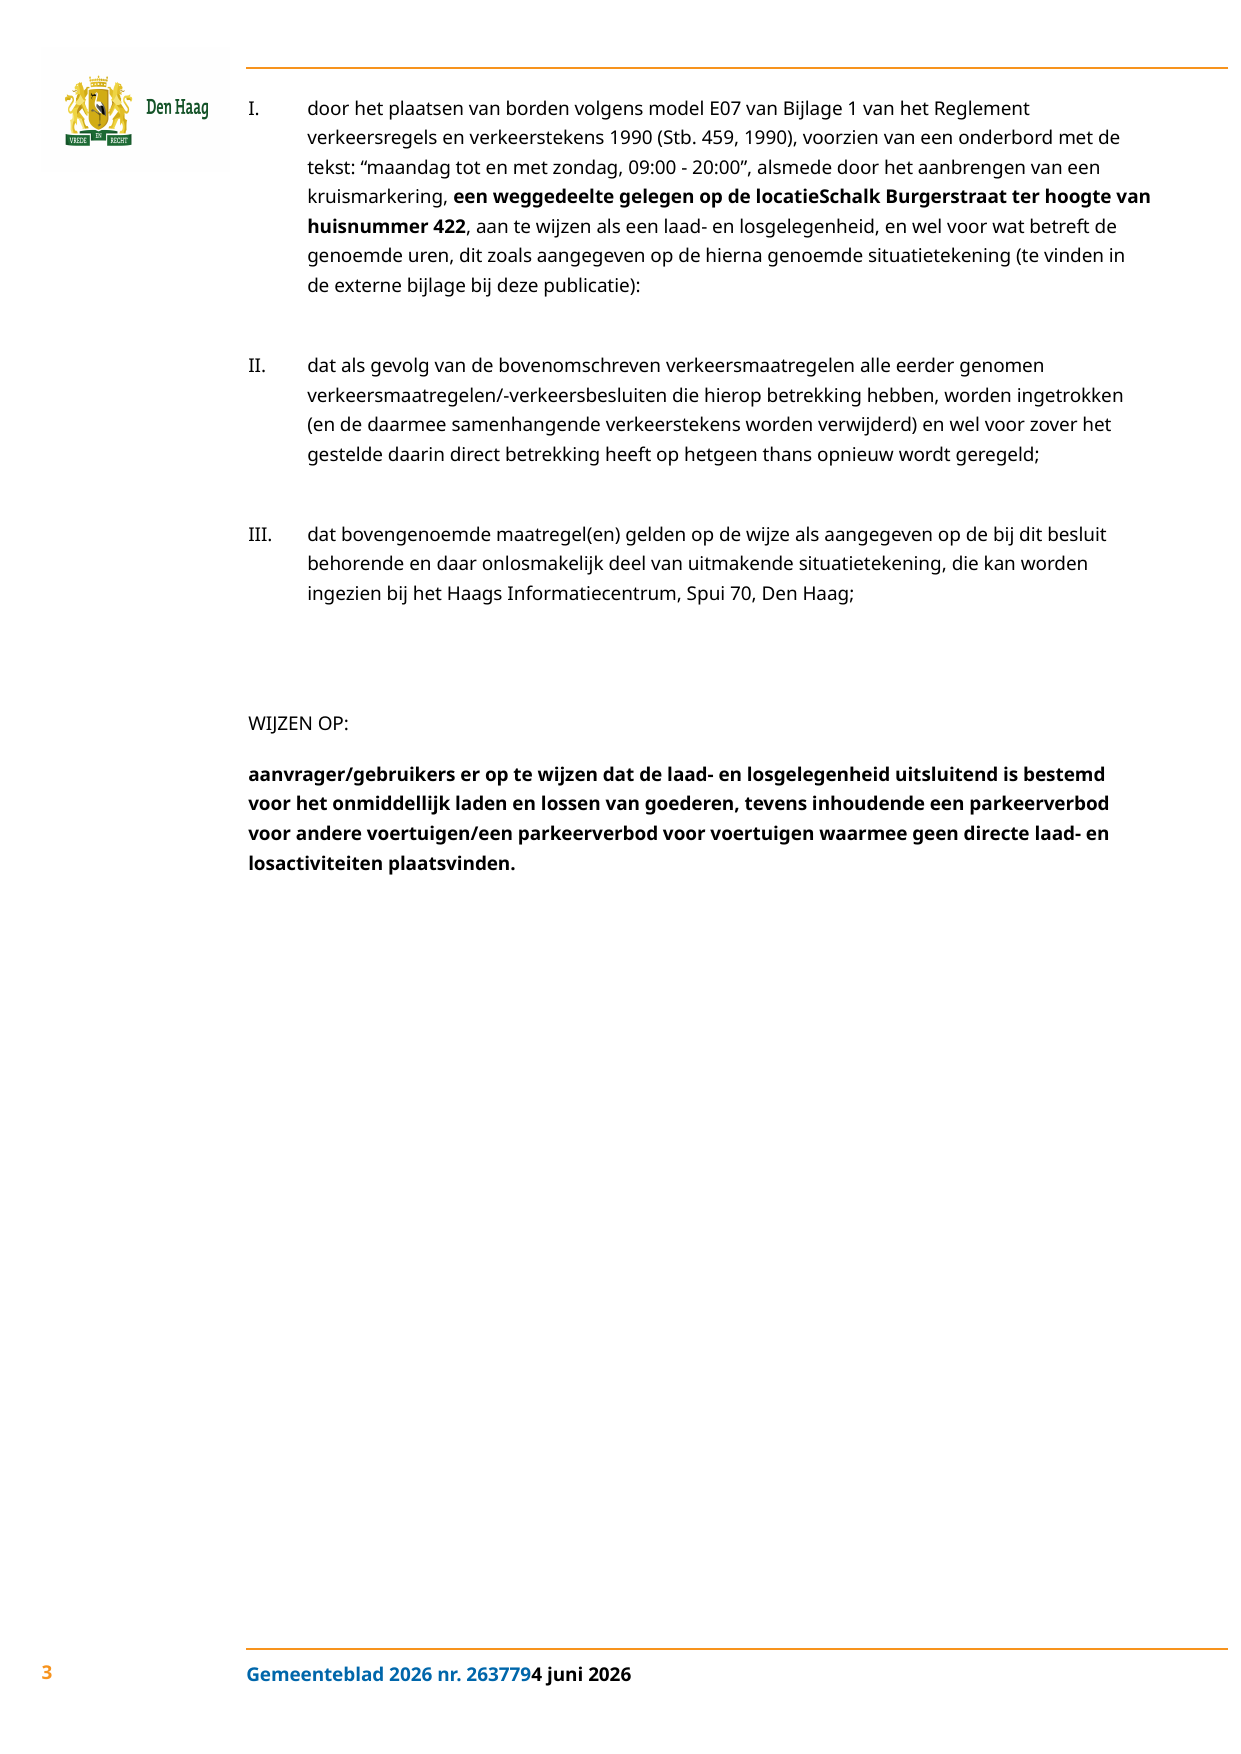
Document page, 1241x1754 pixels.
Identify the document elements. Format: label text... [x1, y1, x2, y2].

picture [41, 47, 231, 172]
list dat bovengenoemde maatregel(en) gelden op de wijze als aangegeven op de bij dit besluit behorende en daar onlosmakelijk deel van uitmakende situatietekening, die kan worden ingezien bij het Haags Informatiecentrum, Spui 70, Den Haag; [248, 521, 1152, 606]
text WIJZEN OP: [248, 711, 1152, 736]
list door het plaatsen van borden volgens model E07 van Bijlage 1 van het Reglement verkeersregels en verkeerstekens 1990 (Stb. 459, 1990), voorzien van een onderbord met de tekst: “maandag tot en met zondag, 09:00 - 20:00”, alsmede door het aanbrengen van een kruismarkering, een weggedeelte gelegen op de locatieSchalk Burgerstraat ter hoogte van huisnummer 422, aan te wijzen als een laad- en losgelegenheid, en wel voor wat betreft de genoemde uren, dit zoals aangegeven op de hierna genoemde situatietekening (te vinden in de externe bijlage bij deze publicatie): [248, 95, 1152, 298]
list dat als gevolg van de bovenomschreven verkeersmaatregelen alle eerder genomen verkeersmaatregelen/-verkeersbesluiten die hierop betrekking hebben, worden ingetrokken (en de daarmee samenhangende verkeerstekens worden verwijderd) en wel voor zover het gestelde daarin direct betrekking heeft op hetgeen thans opnieuw wordt geregeld; [248, 352, 1152, 467]
text aanvrager/gebruikers er op te wijzen dat de laad- en losgelegenheid uitsluitend is bestemd voor het onmiddellijk laden en lossen van goederen, tevens inhoudende een parkeerverbod voor andere voertuigen/een parkeerverbod voor voertuigen waarmee geen directe laad- en losactiviteiten plaatsvinden. [248, 761, 1152, 876]
